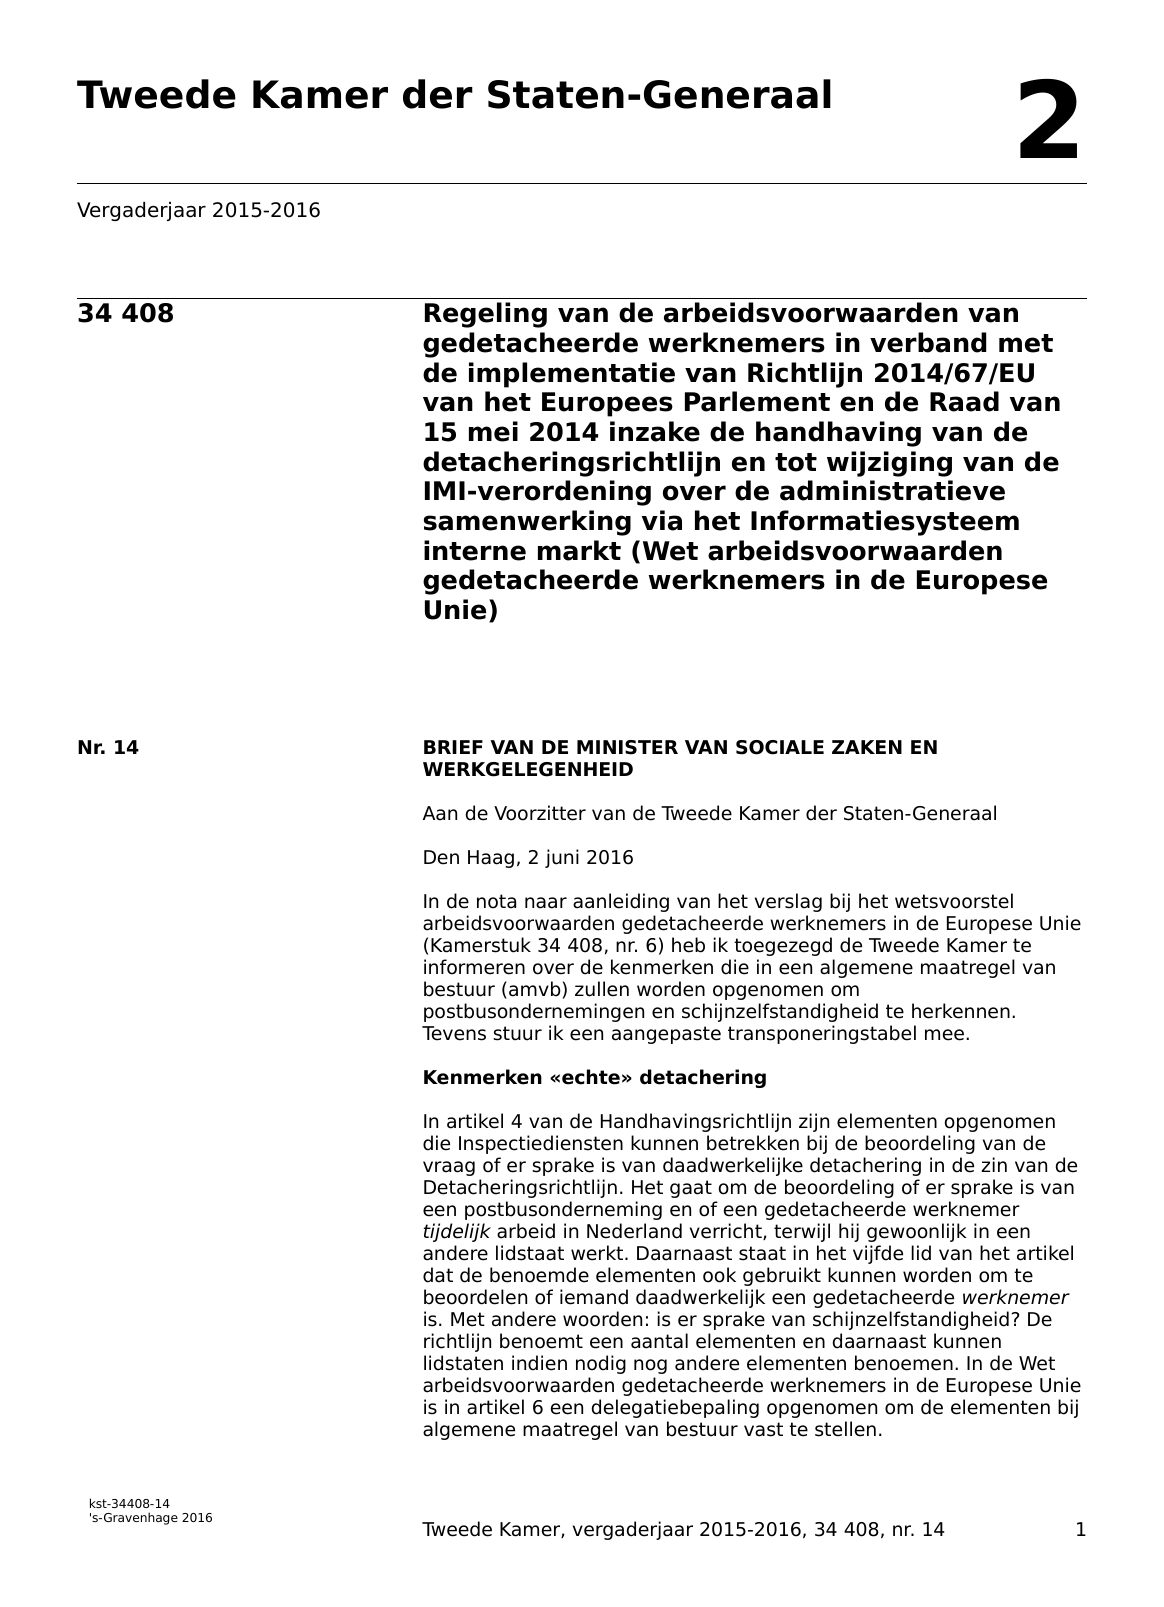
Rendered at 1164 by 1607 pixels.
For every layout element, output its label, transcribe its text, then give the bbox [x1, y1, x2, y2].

text kst-34408-14 [88, 1497, 323, 1511]
subtitle 34 408 Regeling van de arbeidsvoorwaarden van gedetacheerde werknemers in verband met de implementatie van Richtlijn 2014/67/EU van het Europees Parlement en de Raad van 15 mei 2014 inzake de handhaving van de detacheringsrichtlijn en tot wijziging van de IMI-verordening over de administratieve samenwerking via het Informatiesysteem interne markt (Wet arbeidsvoorwaarden gedetacheerde werknemers in de Europese Unie) [77, 299, 1087, 626]
text In artikel 4 van de Handhavingsrichtlijn zijn elementen opgenomen die Inspectiediensten kunnen betrekken bij de beoordeling van de vraag of er sprake is van daadwerkelijke detachering in de zin van de Detacheringsrichtlijn. Het gaat om de beoordeling of er sprake is van een postbusonderneming en of een gedetacheerde werknemer tijdelijk arbeid in Nederland verricht, terwijl hij gewoonlijk in een andere lidstaat werkt. Daarnaast staat in het vijfde lid van het artikel dat de benoemde elementen ook gebruikt kunnen worden om te beoordelen of iemand daadwerkelijk een gedetacheerde werknemer is. Met andere woorden: is er sprake van schijnzelfstandigheid? De richtlijn benoemt een aantal elementen en daarnaast kunnen lidstaten indien nodig nog andere elementen benoemen. In de Wet arbeidsvoorwaarden gedetacheerde werknemers in de Europese Unie is in artikel 6 een delegatiebepaling opgenomen om de elementen bij algemene maatregel van bestuur vast te stellen. [422, 1111, 1087, 1441]
subtitle Kenmerken «echte» detachering [422, 1067, 1087, 1089]
subtitle Nr. 14 BRIEF VAN DE MINISTER VAN SOCIALE ZAKEN EN WERKGELEGENHEID [77, 737, 1087, 781]
table_cell Vergaderjaar 2015-2016 [77, 184, 1087, 298]
text 's-Gravenhage 2016 [88, 1511, 323, 1525]
table_header Tweede Kamer der Staten-Generaal [77, 59, 886, 183]
text Den Haag, 2 juni 2016 [422, 847, 1087, 869]
table_header 2 [886, 59, 1087, 183]
text In de nota naar aanleiding van het verslag bij het wetsvoorstel arbeidsvoorwaarden gedetacheerde werknemers in de Europese Unie (Kamerstuk 34 408, nr. 6) heb ik toegezegd de Tweede Kamer te informeren over de kenmerken die in een algemene maatregel van bestuur (amvb) zullen worden opgenomen om postbusondernemingen en schijnzelfstandigheid te herkennen. Tevens stuur ik een aangepaste transponeringstabel mee. [422, 891, 1087, 1045]
text Aan de Voorzitter van de Tweede Kamer der Staten-Generaal [422, 803, 1087, 825]
